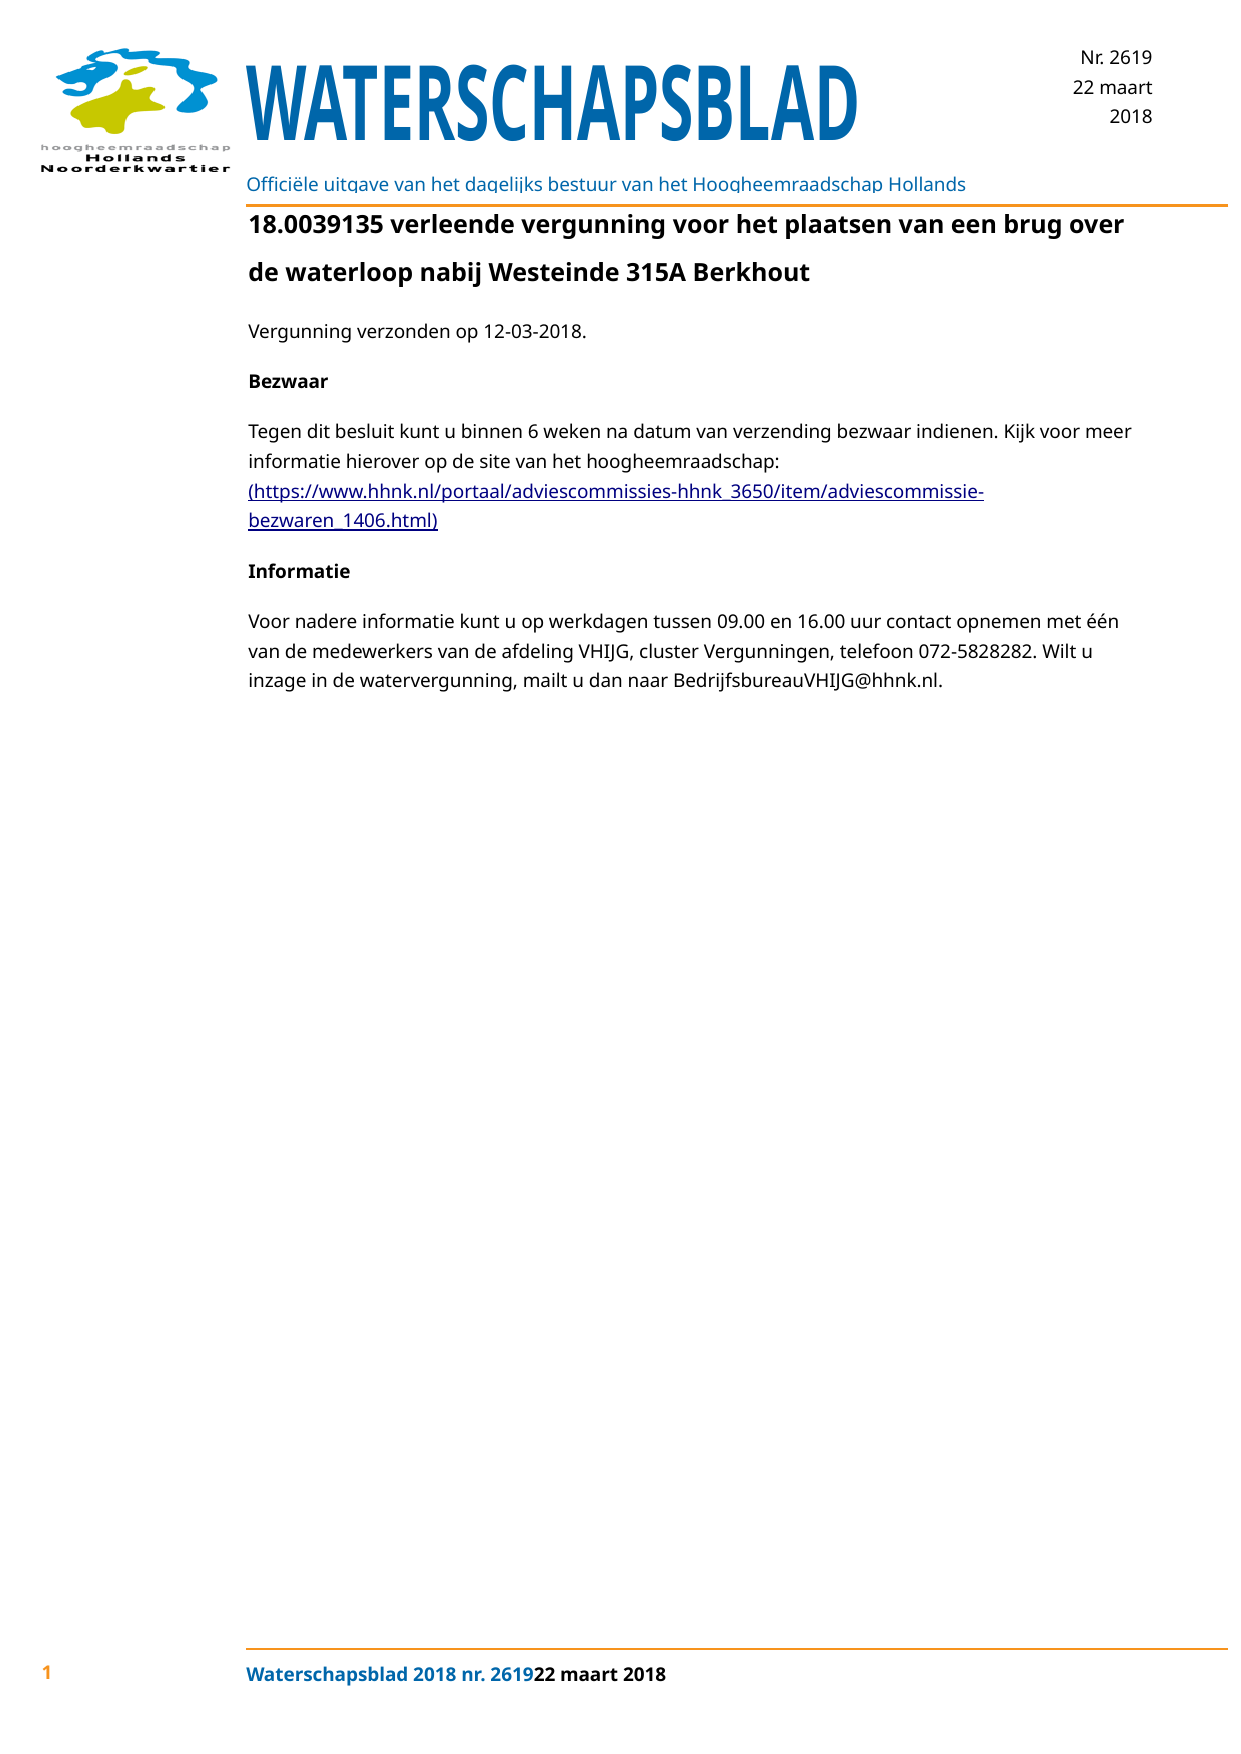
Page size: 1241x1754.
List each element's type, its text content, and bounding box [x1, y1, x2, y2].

text Vergunning verzonden op 12-03-2018. [248, 318, 1152, 344]
text Informatie [248, 558, 1152, 584]
picture [41, 47, 231, 172]
text 18.0039135 verleende vergunning voor het plaatsen van een brug over de waterloop nabij Westeinde 315A Berkhout [248, 207, 1152, 288]
text Bezwaar [248, 368, 1152, 394]
text Tegen dit besluit kunt u binnen 6 weken na datum van verzending bezwaar indienen. Kijk voor meer informatie hierover op de site van het hoogheemraadschap: (https://www.hhnk.nl/portaal/adviescommissies-hhnk_3650/item/adviescommissie-bezwaren_1406.html) [248, 419, 1152, 533]
text Voor nadere informatie kunt u op werkdagen tussen 09.00 en 16.00 uur contact opnemen met één van de medewerkers van de afdeling VHIJG, cluster Vergunningen, telefoon 072-5828282. Wilt u inzage in de watervergunning, mailt u dan naar BedrijfsbureauVHIJG@hhnk.nl. [248, 608, 1152, 693]
